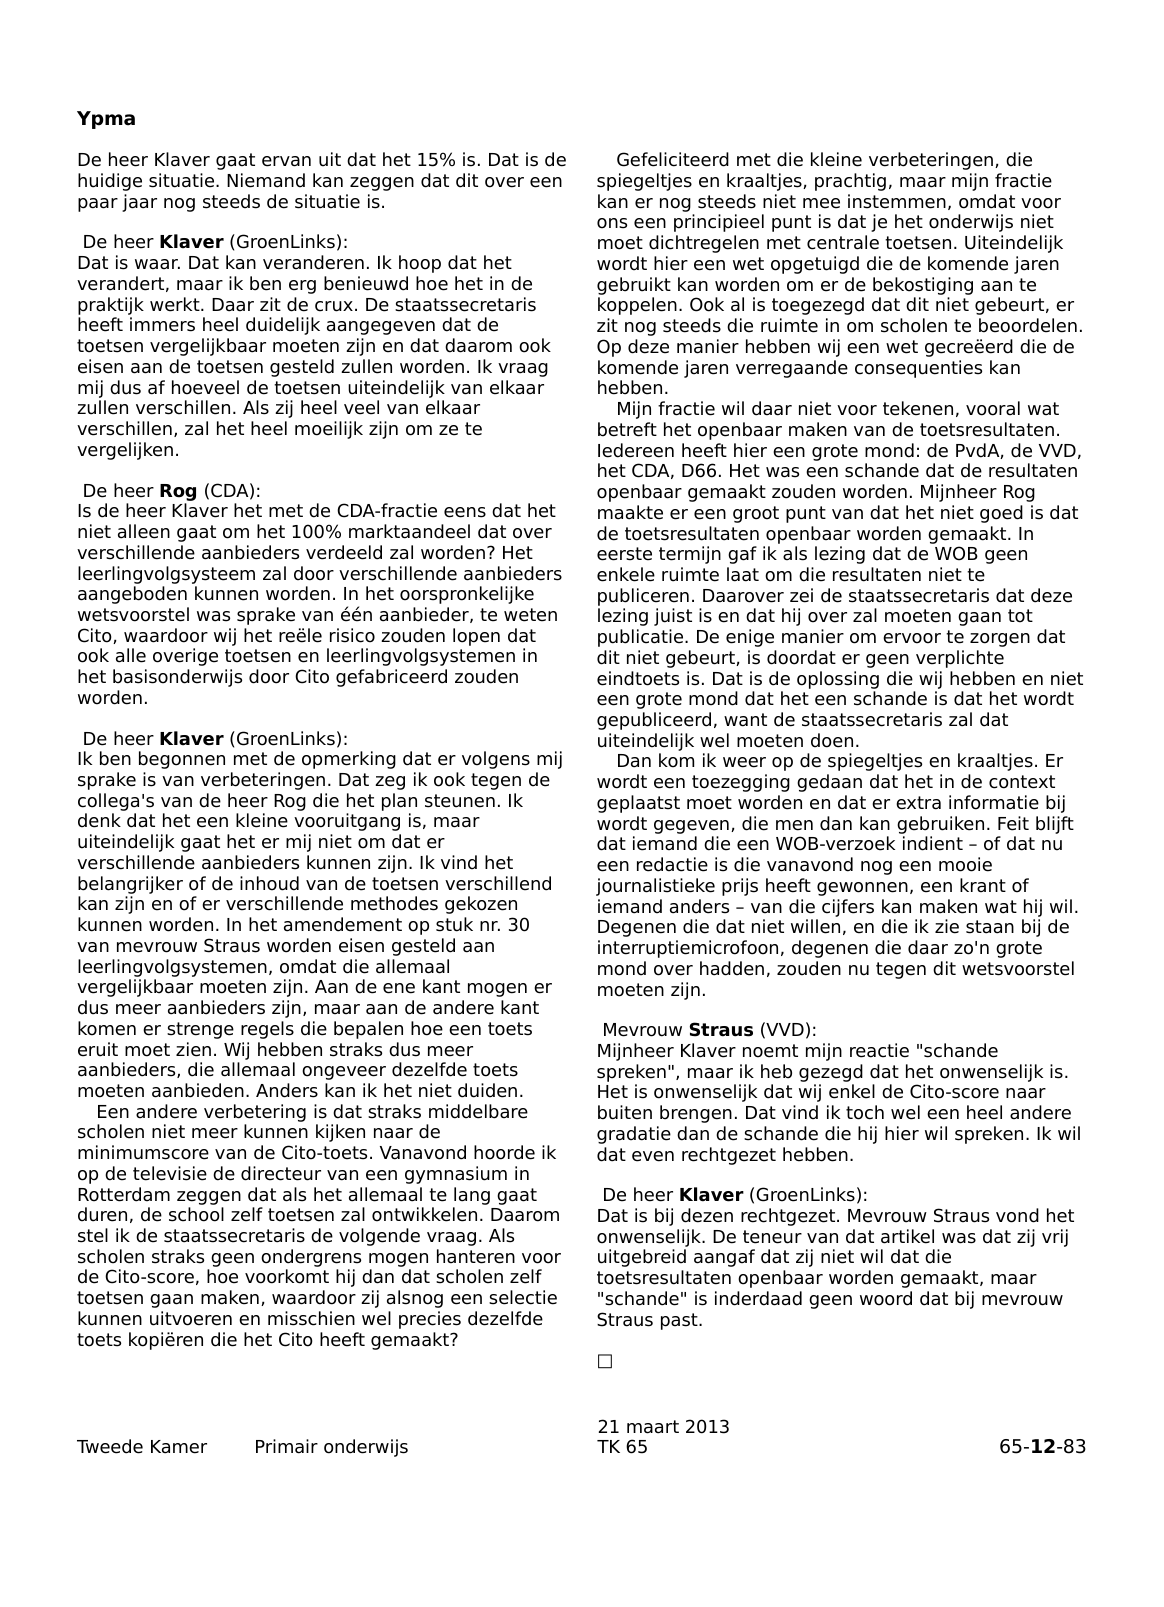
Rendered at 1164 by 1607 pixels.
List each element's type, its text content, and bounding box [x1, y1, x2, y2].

text De heer Klaver (GroenLinks): [77, 728, 567, 749]
text Is de heer Klaver het met de CDA-fractie eens dat het niet alleen gaat om het 100% marktaandeel dat over verschillende aanbieders verdeeld zal worden? Het leerlingvolgsysteem zal door verschillende aanbieders aangeboden kunnen worden. In het oorspronkelijke wetsvoorstel was sprake van één aanbieder, te weten Cito, waardoor wij het reële risico zouden lopen dat ook alle overige toetsen en leerlingvolgsystemen in het basisonderwijs door Cito gefabriceerd zouden worden. [77, 501, 567, 708]
text Mijn fractie wil daar niet voor tekenen, vooral wat betreft het openbaar maken van de toetsresultaten. Iedereen heeft hier een grote mond: de PvdA, de VVD, het CDA, D66. Het was een schande dat de resultaten openbaar gemaakt zouden worden. Mijnheer Rog maakte er een groot punt van dat het niet goed is dat de toetsresultaten openbaar worden gemaakt. In eerste termijn gaf ik als lezing dat de WOB geen enkele ruimte laat om die resultaten niet te publiceren. Daarover zei de staatssecretaris dat deze lezing juist is en dat hij over zal moeten gaan tot publicatie. De enige manier om ervoor te zorgen dat dit niet gebeurt, is doordat er geen verplichte eindtoets is. Dat is de oplossing die wij hebben en niet een grote mond dat het een schande is dat het wordt gepubliceerd, want de staatssecretaris zal dat uiteindelijk wel moeten doen. [596, 399, 1087, 751]
text Gefeliciteerd met die kleine verbeteringen, die spiegeltjes en kraaltjes, prachtig, maar mijn fractie kan er nog steeds niet mee instemmen, omdat voor ons een principieel punt is dat je het onderwijs niet moet dichtregelen met centrale toetsen. Uiteindelijk wordt hier een wet opgetuigd die de komende jaren gebruikt kan worden om er de bekostiging aan te koppelen. Ook al is toegezegd dat dit niet gebeurt, er zit nog steeds die ruimte in om scholen te beoordelen. Op deze manier hebben wij een wet gecreëerd die de komende jaren verregaande consequenties kan hebben. [596, 150, 1087, 399]
text Ik ben begonnen met de opmerking dat er volgens mij sprake is van verbeteringen. Dat zeg ik ook tegen de collega's van de heer Rog die het plan steunen. Ik denk dat het een kleine vooruitgang is, maar uiteindelijk gaat het er mij niet om dat er verschillende aanbieders kunnen zijn. Ik vind het belangrijker of de inhoud van de toetsen verschillend kan zijn en of er verschillende methodes gekozen kunnen worden. In het amendement op stuk nr. 30 van mevrouw Straus worden eisen gesteld aan leerlingvolgsystemen, omdat die allemaal vergelijkbaar moeten zijn. Aan de ene kant mogen er dus meer aanbieders zijn, maar aan de andere kant komen er strenge regels die bepalen hoe een toets eruit moet zien. Wij hebben straks dus meer aanbieders, die allemaal ongeveer dezelfde toets moeten aanbieden. Anders kan ik het niet duiden. [77, 749, 567, 1102]
text Dat is bij dezen rechtgezet. Mevrouw Straus vond het onwenselijk. De teneur van dat artikel was dat zij vrij uitgebreid aangaf dat zij niet wil dat die toetsresultaten openbaar worden gemaakt, maar "schande" is inderdaad geen woord dat bij mevrouw Straus past. [596, 1206, 1087, 1330]
text □ [596, 1350, 1087, 1371]
text De heer Klaver (GroenLinks): [596, 1185, 1087, 1206]
text Mijnheer Klaver noemt mijn reactie "schande spreken", maar ik heb gezegd dat het onwenselijk is. Het is onwenselijk dat wij enkel de Cito-score naar buiten brengen. Dat vind ik toch wel een heel andere gradatie dan de schande die hij hier wil spreken. Ik wil dat even rechtgezet hebben. [596, 1041, 1087, 1165]
text Mevrouw Straus (VVD): [596, 1020, 1087, 1041]
text Dat is waar. Dat kan veranderen. Ik hoop dat het verandert, maar ik ben erg benieuwd hoe het in de praktijk werkt. Daar zit de crux. De staatssecretaris heeft immers heel duidelijk aangegeven dat de toetsen vergelijkbaar moeten zijn en dat daarom ook eisen aan de toetsen gesteld zullen worden. Ik vraag mij dus af hoeveel de toetsen uiteindelijk van elkaar zullen verschillen. Als zij heel veel van elkaar verschillen, zal het heel moeilijk zijn om ze te vergelijken. [77, 253, 567, 460]
text De heer Klaver gaat ervan uit dat het 15% is. Dat is de huidige situatie. Niemand kan zeggen dat dit over een paar jaar nog steeds de situatie is. [77, 150, 567, 212]
text De heer Klaver (GroenLinks): [77, 232, 567, 253]
text Dan kom ik weer op de spiegeltjes en kraaltjes. Er wordt een toezegging gedaan dat het in de context geplaatst moet worden en dat er extra informatie bij wordt gegeven, die men dan kan gebruiken. Feit blijft dat iemand die een WOB-verzoek indient – of dat nu een redactie is die vanavond nog een mooie journalistieke prijs heeft gewonnen, een krant of iemand anders – van die cijfers kan maken wat hij wil. Degenen die dat niet willen, en die ik zie staan bij de interruptiemicrofoon, degenen die daar zo'n grote mond over hadden, zouden nu tegen dit wetsvoorstel moeten zijn. [596, 751, 1087, 1000]
text Een andere verbetering is dat straks middelbare scholen niet meer kunnen kijken naar de minimumscore van de Cito-toets. Vanavond hoorde ik op de televisie de directeur van een gymnasium in Rotterdam zeggen dat als het allemaal te lang gaat duren, de school zelf toetsen zal ontwikkelen. Daarom stel ik de staatssecretaris de volgende vraag. Als scholen straks geen ondergrens mogen hanteren voor de Cito-score, hoe voorkomt hij dan dat scholen zelf toetsen gaan maken, waardoor zij alsnog een selectie kunnen uitvoeren en misschien wel precies dezelfde toets kopiëren die het Cito heeft gemaakt? [77, 1102, 567, 1350]
text De heer Rog (CDA): [77, 480, 567, 501]
